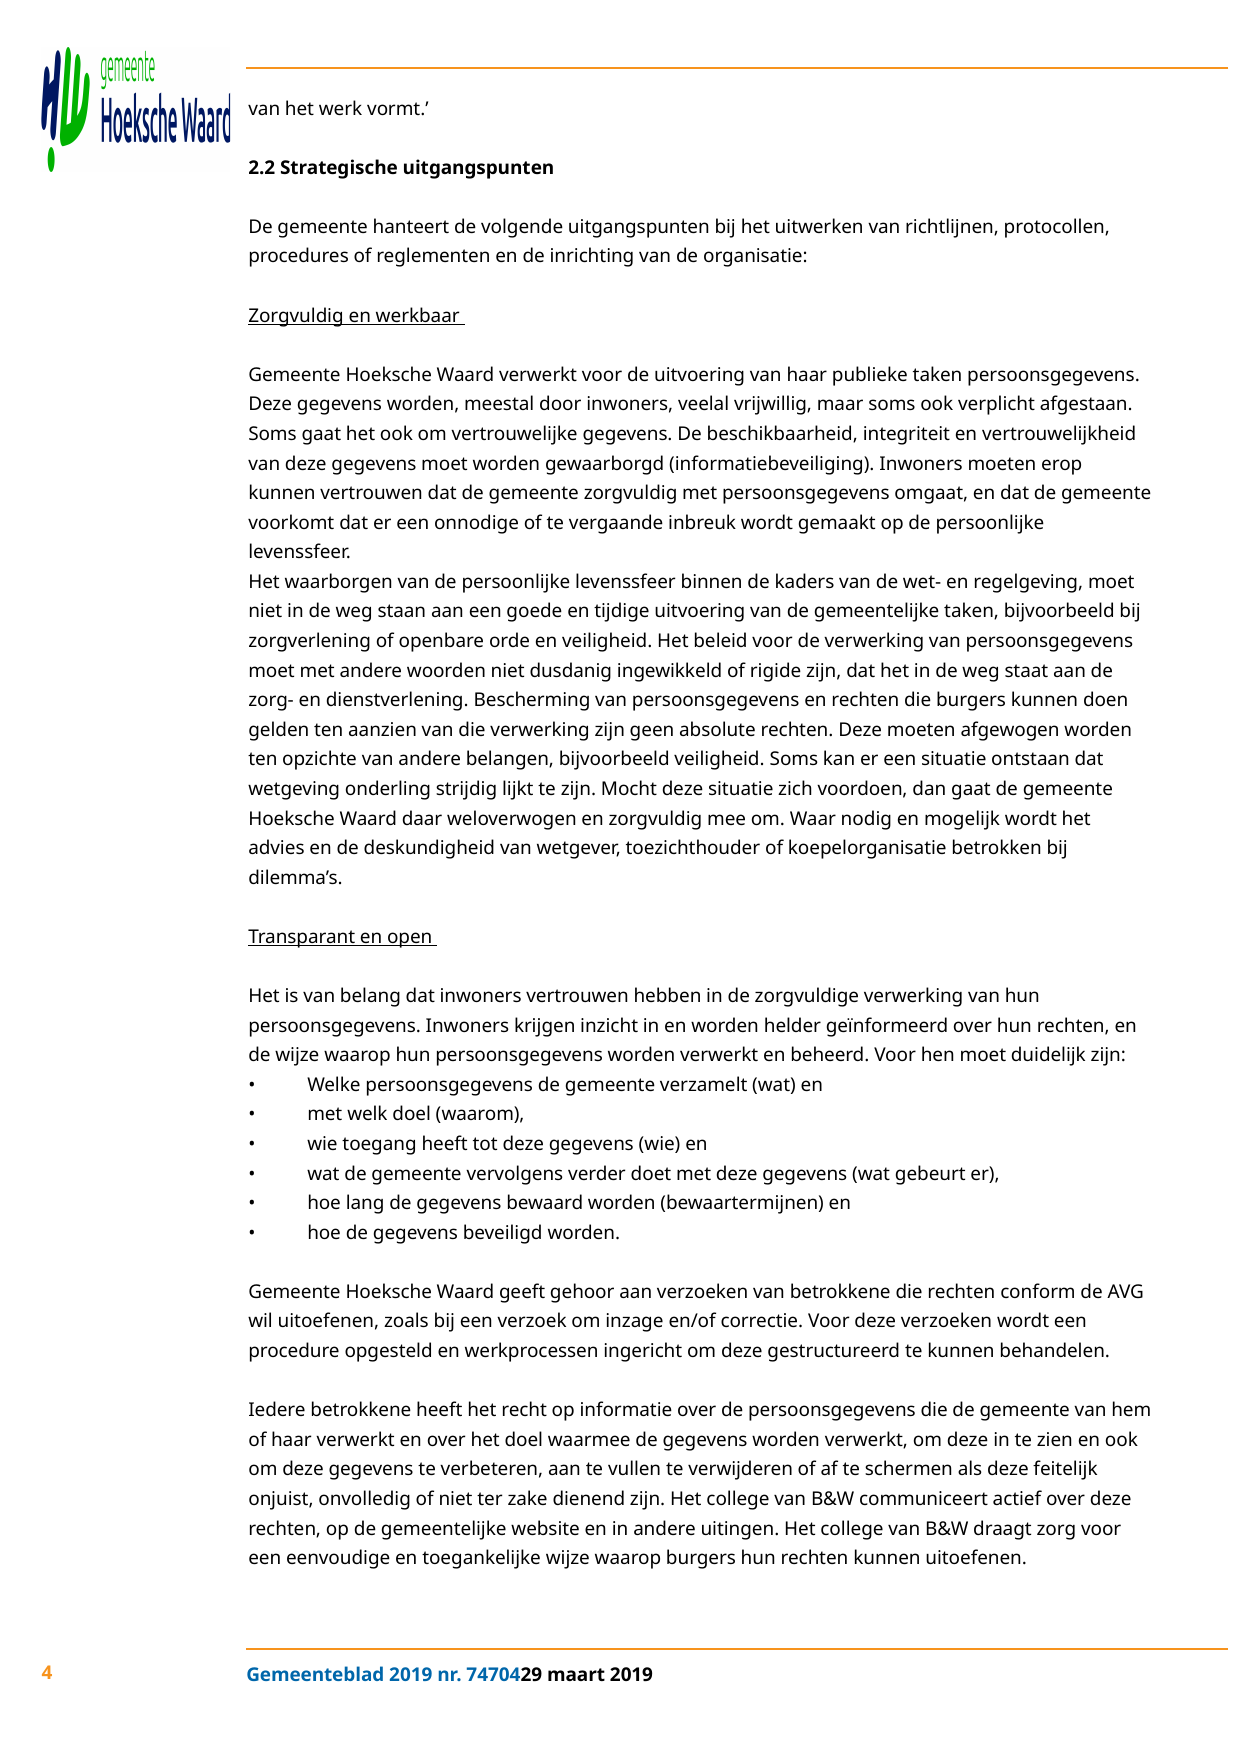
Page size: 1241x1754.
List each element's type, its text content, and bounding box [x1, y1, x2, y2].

list wat de gemeente vervolgens verder doet met deze gegevens (wat gebeurt er), [248, 1160, 1152, 1186]
text Het is van belang dat inwoners vertrouwen hebben in de zorgvuldige verwerking van hun persoonsgegevens. Inwoners krijgen inzicht in en worden helder geïnformeerd over hun rechten, en de wijze waarop hun persoonsgegevens worden verwerkt en beheerd. Voor hen moet duidelijk zijn: [248, 982, 1152, 1067]
text Zorgvuldig en werkbaar [248, 302, 1152, 328]
text Gemeente Hoeksche Waard geeft gehoor aan verzoeken van betrokkene die rechten conform de AVG wil uitoefenen, zoals bij een verzoek om inzage en/of correctie. Voor deze verzoeken wordt een procedure opgesteld en werkprocessen ingericht om deze gestructureerd te kunnen behandelen. [248, 1278, 1152, 1363]
list met welk doel (waarom), [248, 1101, 1152, 1126]
text De gemeente hanteert de volgende uitgangspunten bij het uitwerken van richtlijnen, protocollen, procedures of reglementen en de inrichting van de organisatie: [248, 213, 1152, 268]
text van het werk vormt.’ [248, 95, 1152, 121]
text Gemeente Hoeksche Waard verwerkt voor de uitvoering van haar publieke taken persoonsgegevens. Deze gegevens worden, meestal door inwoners, veelal vrijwillig, maar soms ook verplicht afgestaan. Soms gaat het ook om vertrouwelijke gegevens. De beschikbaarheid, integriteit en vertrouwelijkheid van deze gegevens moet worden gewaarborgd (informatiebeveiliging). Inwoners moeten erop kunnen vertrouwen dat de gemeente zorgvuldig met persoonsgegevens omgaat, en dat de gemeente voorkomt dat er een onnodige of te vergaande inbreuk wordt gemaakt op de persoonlijke levenssfeer. [248, 361, 1152, 564]
text Het waarborgen van de persoonlijke levenssfeer binnen de kaders van de wet- en regelgeving, moet niet in de weg staan aan een goede en tijdige uitvoering van de gemeentelijke taken, bijvoorbeeld bij zorgverlening of openbare orde en veiligheid. Het beleid voor de verwerking van persoonsgegevens moet met andere woorden niet dusdanig ingewikkeld of rigide zijn, dat het in de weg staat aan de zorg- en dienstverlening. Bescherming van persoonsgegevens en rechten die burgers kunnen doen gelden ten aanzien van die verwerking zijn geen absolute rechten. Deze moeten afgewogen worden ten opzichte van andere belangen, bijvoorbeeld veiligheid. Soms kan er een situatie ontstaan dat wetgeving onderling strijdig lijkt te zijn. Mocht deze situatie zich voordoen, dan gaat de gemeente Hoeksche Waard daar weloverwogen en zorgvuldig mee om. Waar nodig en mogelijk wordt het advies en de deskundigheid van wetgever, toezichthouder of koepelorganisatie betrokken bij dilemma’s. [248, 568, 1152, 890]
list Welke persoonsgegevens de gemeente verzamelt (wat) en [248, 1071, 1152, 1097]
list hoe de gegevens beveiligd worden. [248, 1219, 1152, 1245]
list wie toegang heeft tot deze gegevens (wie) en [248, 1130, 1152, 1156]
list hoe lang de gegevens bewaard worden (bewaartermijnen) en [248, 1189, 1152, 1215]
text Iedere betrokkene heeft het recht op informatie over de persoonsgegevens die de gemeente van hem of haar verwerkt en over het doel waarmee de gegevens worden verwerkt, om deze in te zien en ook om deze gegevens te verbeteren, aan te vullen te verwijderen of af te schermen als deze feitelijk onjuist, onvolledig of niet ter zake dienend zijn. Het college van B&W communiceert actief over deze rechten, op de gemeentelijke website en in andere uitingen. Het college van B&W draagt zorg voor een eenvoudige en toegankelijke wijze waarop burgers hun rechten kunnen uitoefenen. [248, 1396, 1152, 1570]
text 2.2 Strategische uitgangspunten [248, 154, 1152, 180]
text Transparant en open [248, 923, 1152, 949]
picture [41, 47, 231, 172]
